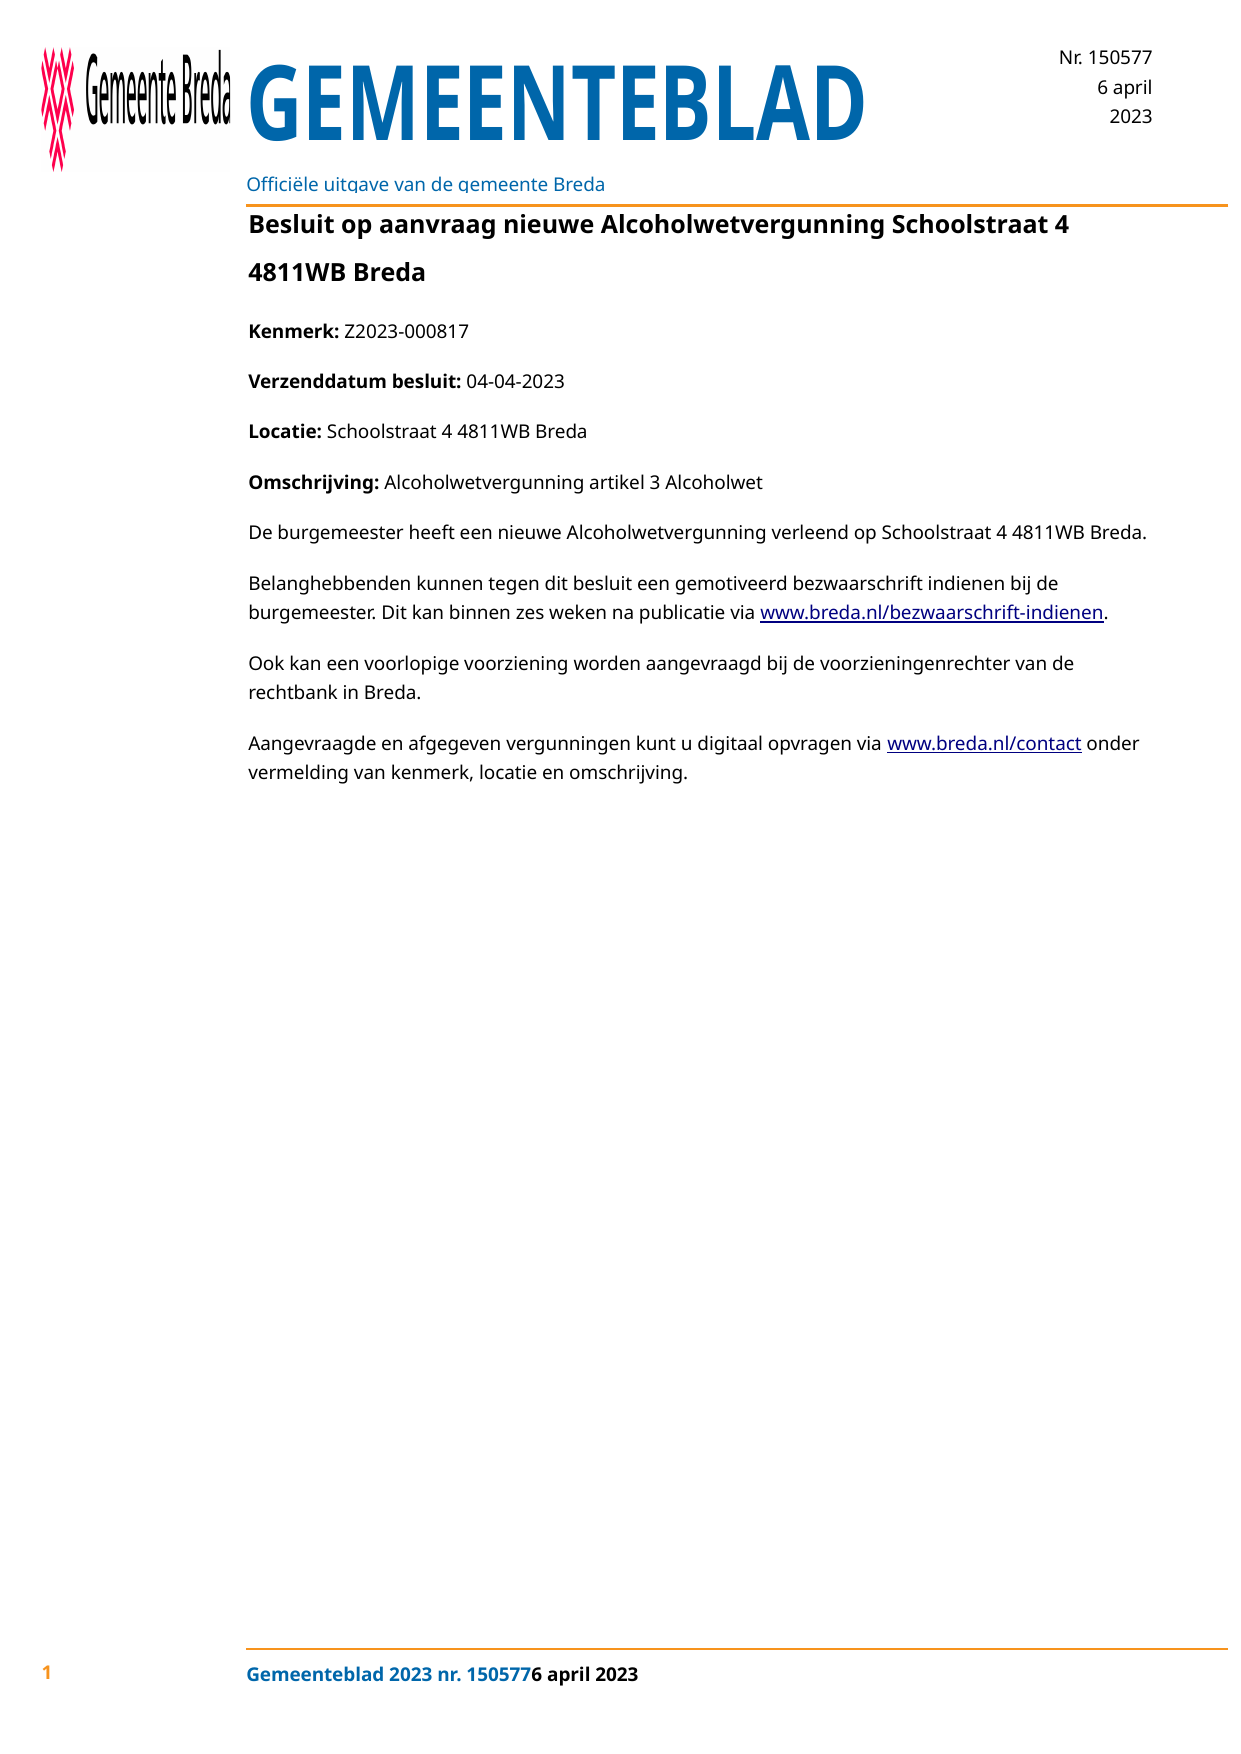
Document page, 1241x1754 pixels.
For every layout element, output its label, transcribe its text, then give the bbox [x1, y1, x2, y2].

text Belanghebbenden kunnen tegen dit besluit een gemotiveerd bezwaarschrift indienen bij de burgemeester. Dit kan binnen zes weken na publicatie via www.breda.nl/bezwaarschrift-indienen. [248, 570, 1152, 625]
text Ook kan een voorlopige voorziening worden aangevraagd bij de voorzieningenrechter van de rechtbank in Breda. [248, 650, 1152, 705]
text Omschrijving: Alcoholwetvergunning artikel 3 Alcoholwet [248, 469, 1152, 495]
text Verzenddatum besluit: 04-04-2023 [248, 368, 1152, 394]
text Kenmerk: Z2023-000817 [248, 318, 1152, 344]
text Besluit op aanvraag nieuwe Alcoholwetvergunning Schoolstraat 4 4811WB Breda [248, 207, 1152, 288]
picture [41, 47, 231, 172]
text De burgemeester heeft een nieuwe Alcoholwetvergunning verleend op Schoolstraat 4 4811WB Breda. [248, 519, 1152, 545]
text Aangevraagde en afgegeven vergunningen kunt u digitaal opvragen via www.breda.nl/contact onder vermelding van kenmerk, locatie en omschrijving. [248, 730, 1152, 785]
text Locatie: Schoolstraat 4 4811WB Breda [248, 419, 1152, 444]
